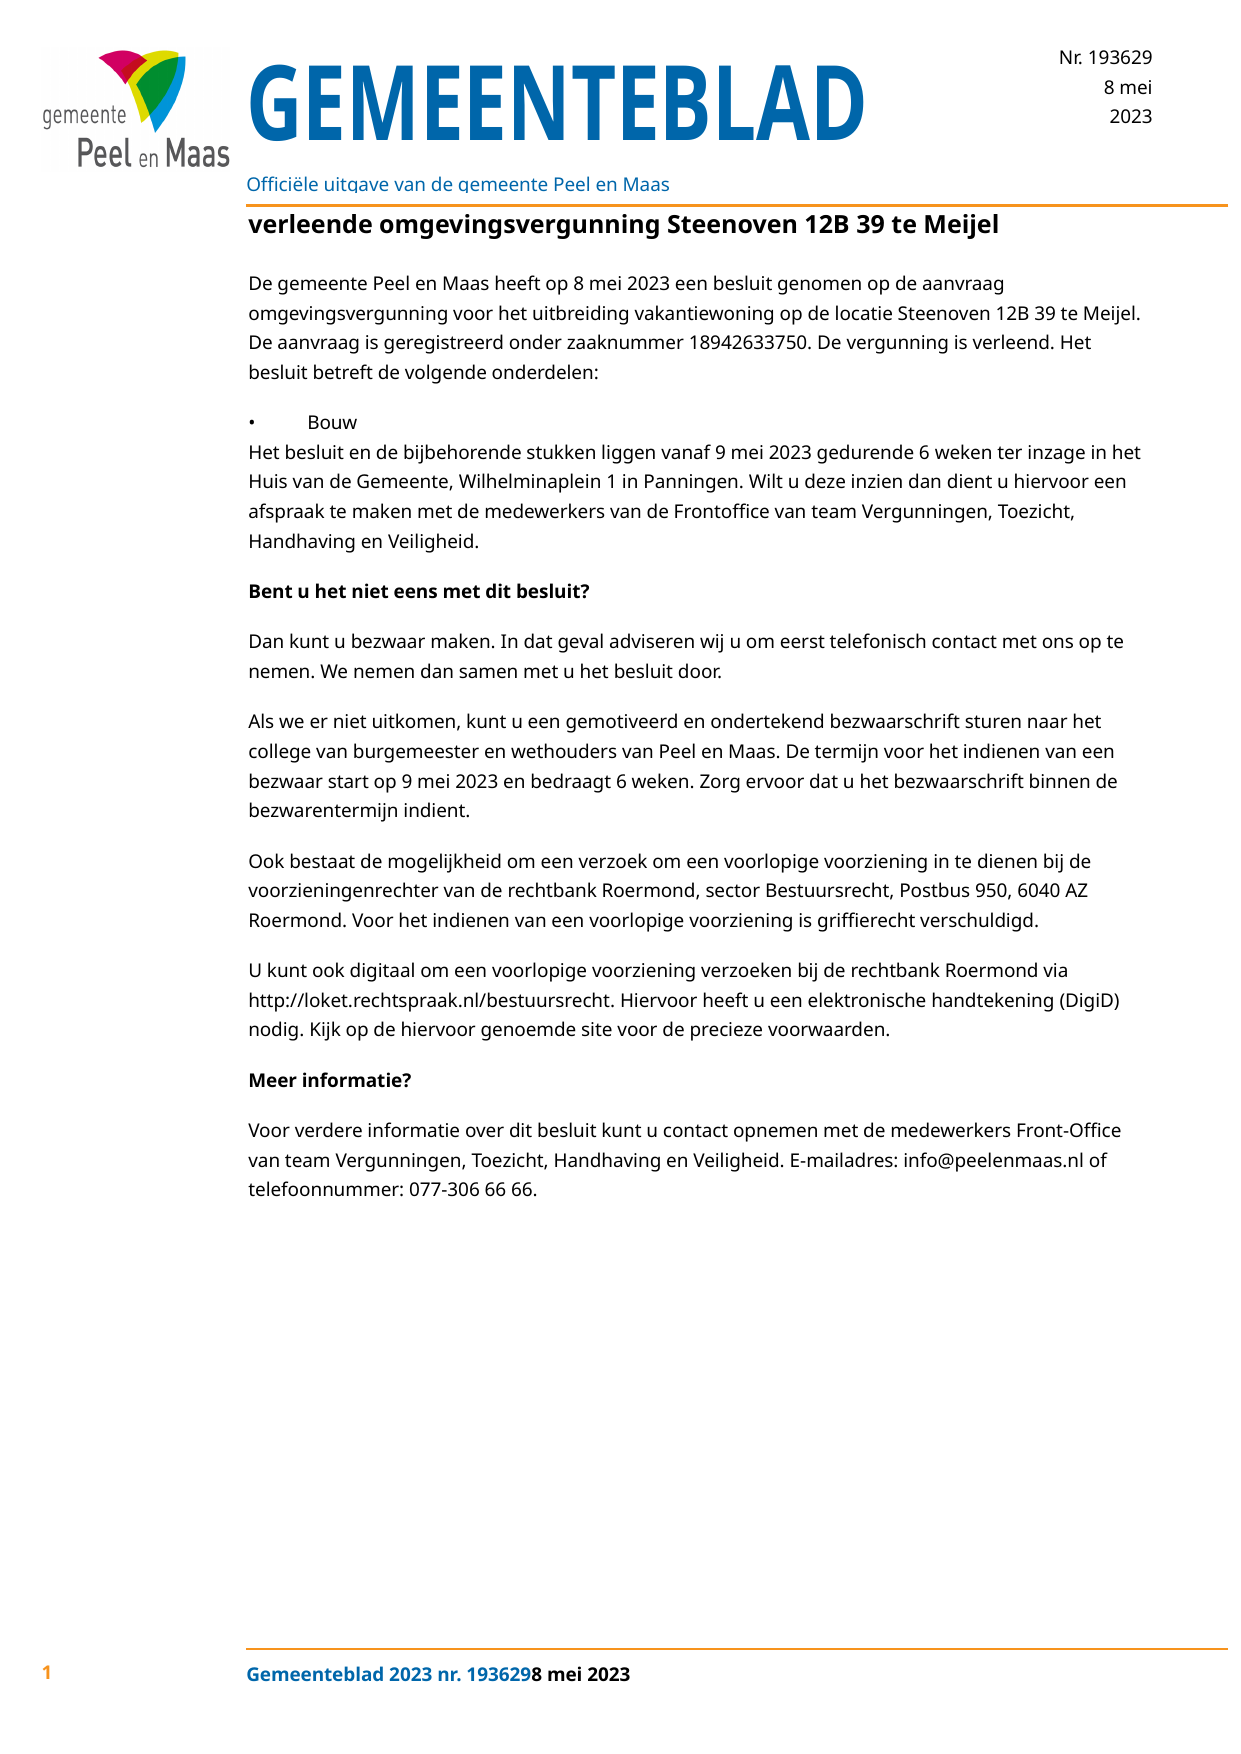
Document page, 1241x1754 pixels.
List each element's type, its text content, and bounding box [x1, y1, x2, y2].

text Als we er niet uitkomen, kunt u een gemotiveerd en ondertekend bezwaarschrift sturen naar het college van burgemeester en wethouders van Peel en Maas. De termijn voor het indienen van een bezwaar start op 9 mei 2023 en bedraagt 6 weken. Zorg ervoor dat u het bezwaarschrift binnen de bezwarentermijn indient. [248, 709, 1152, 823]
text Bent u het niet eens met dit besluit? [248, 578, 1152, 604]
picture [41, 47, 231, 172]
text Dan kunt u bezwaar maken. In dat geval adviseren wij u om eerst telefonisch contact met ons op te nemen. We nemen dan samen met u het besluit door. [248, 629, 1152, 684]
text verleende omgevingsvergunning Steenoven 12B 39 te Meijel [248, 207, 1152, 241]
text Meer informatie? [248, 1067, 1152, 1093]
list Bouw [248, 409, 1152, 435]
text Voor verdere informatie over dit besluit kunt u contact opnemen met de medewerkers Front-Office van team Vergunningen, Toezicht, Handhaving en Veiligheid. E-mailadres: info@peelenmaas.nl of telefoonnummer: 077-306 66 66. [248, 1117, 1152, 1202]
text Ook bestaat de mogelijkheid om een verzoek om een voorlopige voorziening in te dienen bij de voorzieningenrechter van de rechtbank Roermond, sector Bestuursrecht, Postbus 950, 6040 AZ Roermond. Voor het indienen van een voorlopige voorziening is griffierecht verschuldigd. [248, 848, 1152, 933]
text De gemeente Peel en Maas heeft op 8 mei 2023 een besluit genomen op de aanvraag omgevingsvergunning voor het uitbreiding vakantiewoning op de locatie Steenoven 12B 39 te Meijel. De aanvraag is geregistreerd onder zaaknummer 18942633750. De vergunning is verleend. Het besluit betreft de volgende onderdelen: [248, 270, 1152, 385]
text U kunt ook digitaal om een voorlopige voorziening verzoeken bij de rechtbank Roermond via http://loket.rechtspraak.nl/bestuursrecht. Hiervoor heeft u een elektronische handtekening (DigiD) nodig. Kijk op de hiervoor genoemde site voor de precieze voorwaarden. [248, 957, 1152, 1042]
text Het besluit en de bijbehorende stukken liggen vanaf 9 mei 2023 gedurende 6 weken ter inzage in het Huis van de Gemeente, Wilhelminaplein 1 in Panningen. Wilt u deze inzien dan dient u hiervoor een afspraak te maken met de medewerkers van de Frontoffice van team Vergunningen, Toezicht, Handhaving en Veiligheid. [248, 439, 1152, 553]
